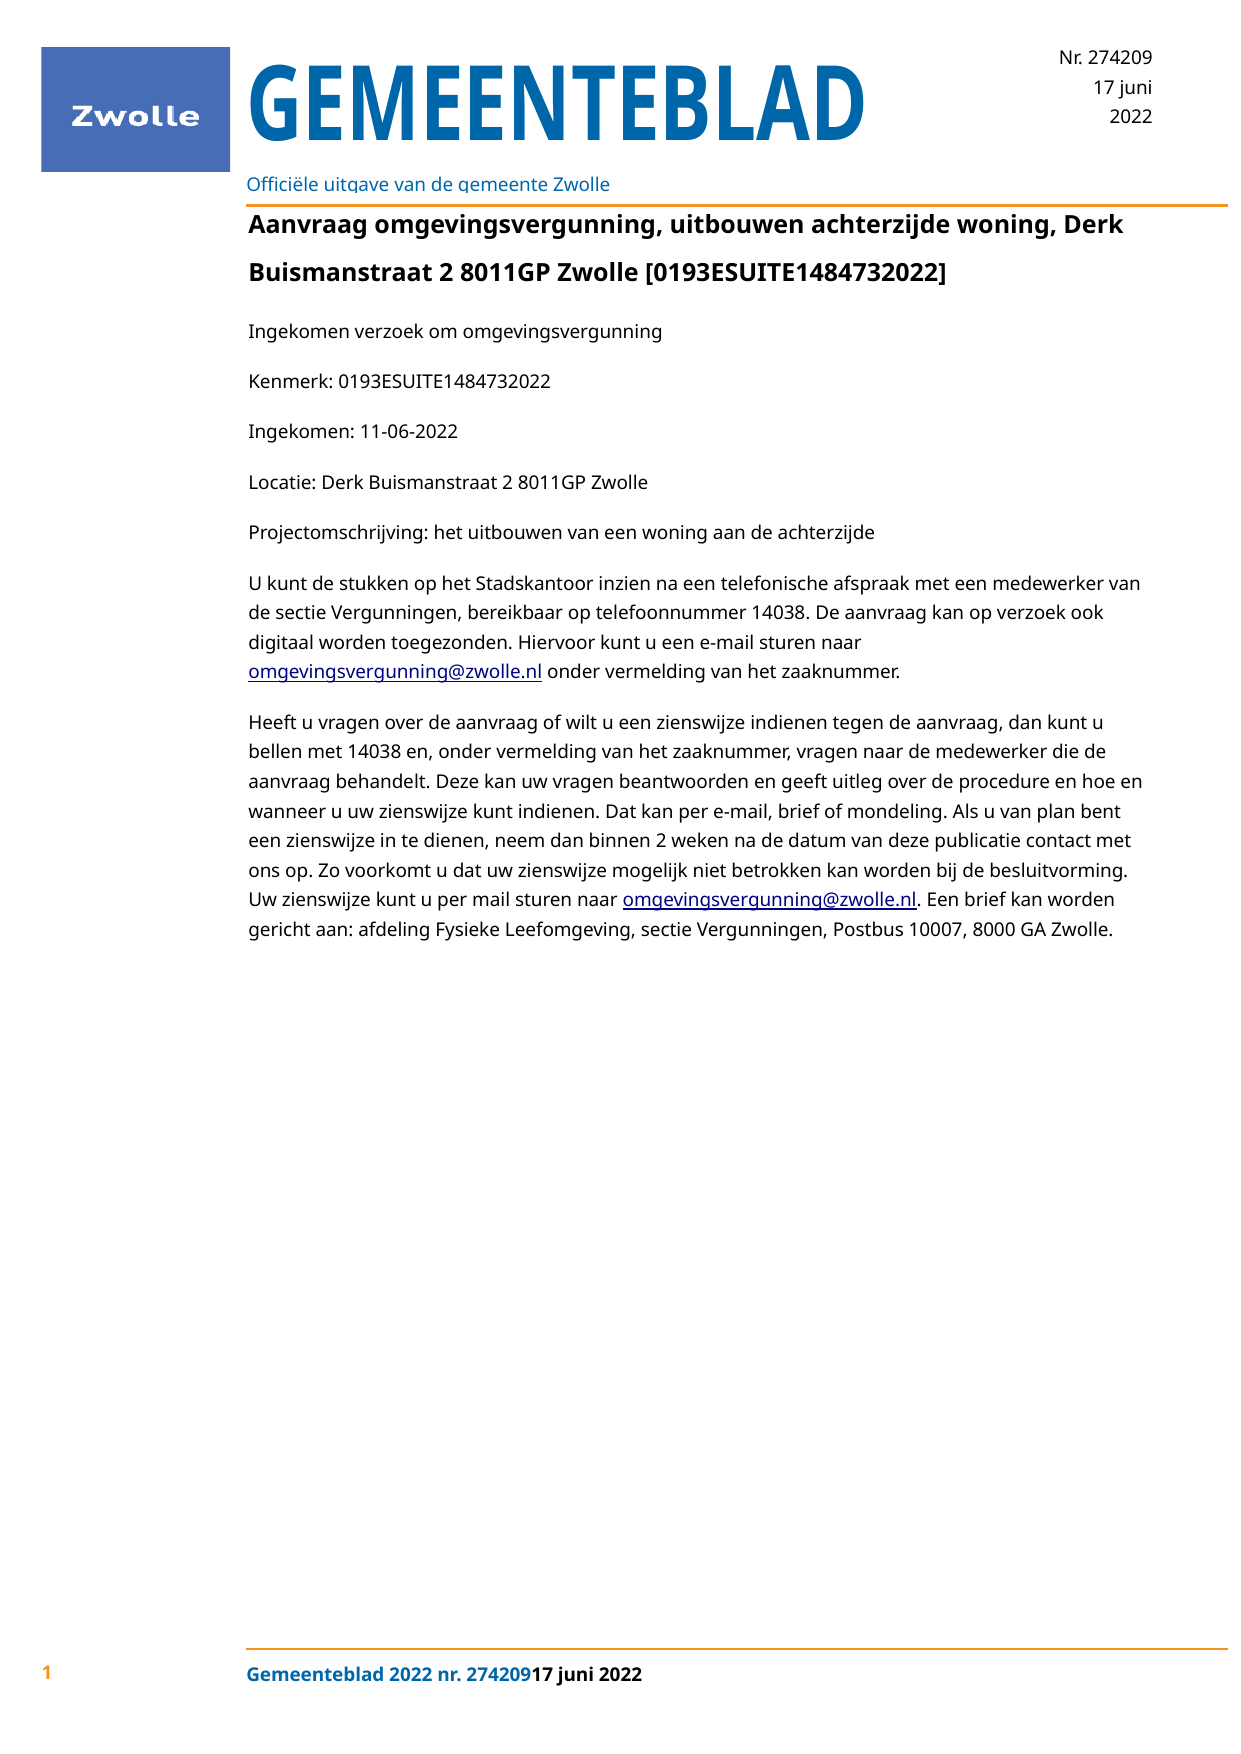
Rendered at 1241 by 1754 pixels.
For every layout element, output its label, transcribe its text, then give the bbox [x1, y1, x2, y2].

text Projectomschrijving: het uitbouwen van een woning aan de achterzijde [248, 519, 1152, 545]
text Aanvraag omgevingsvergunning, uitbouwen achterzijde woning, Derk Buismanstraat 2 8011GP Zwolle [0193ESUITE1484732022] [248, 207, 1152, 288]
text U kunt de stukken op het Stadskantoor inzien na een telefonische afspraak met een medewerker van de sectie Vergunningen, bereikbaar op telefoonnummer 14038. De aanvraag kan op verzoek ook digitaal worden toegezonden. Hiervoor kunt u een e-mail sturen naar omgevingsvergunning@zwolle.nl onder vermelding van het zaaknummer. [248, 570, 1152, 684]
text Ingekomen: 11-06-2022 [248, 419, 1152, 444]
picture [41, 47, 231, 172]
text Heeft u vragen over de aanvraag of wilt u een zienswijze indienen tegen de aanvraag, dan kunt u bellen met 14038 en, onder vermelding van het zaaknummer, vragen naar de medewerker die de aanvraag behandelt. Deze kan uw vragen beantwoorden en geeft uitleg over de procedure en hoe en wanneer u uw zienswijze kunt indienen. Dat kan per e-mail, brief of mondeling. Als u van plan bent een zienswijze in te dienen, neem dan binnen 2 weken na de datum van deze publicatie contact met ons op. Zo voorkomt u dat uw zienswijze mogelijk niet betrokken kan worden bij de besluitvorming. Uw zienswijze kunt u per mail sturen naar omgevingsvergunning@zwolle.nl. Een brief kan worden gericht aan: afdeling Fysieke Leefomgeving, sectie Vergunningen, Postbus 10007, 8000 GA Zwolle. [248, 709, 1152, 942]
text Kenmerk: 0193ESUITE1484732022 [248, 368, 1152, 394]
text Ingekomen verzoek om omgevingsvergunning [248, 318, 1152, 344]
text Locatie: Derk Buismanstraat 2 8011GP Zwolle [248, 469, 1152, 495]
